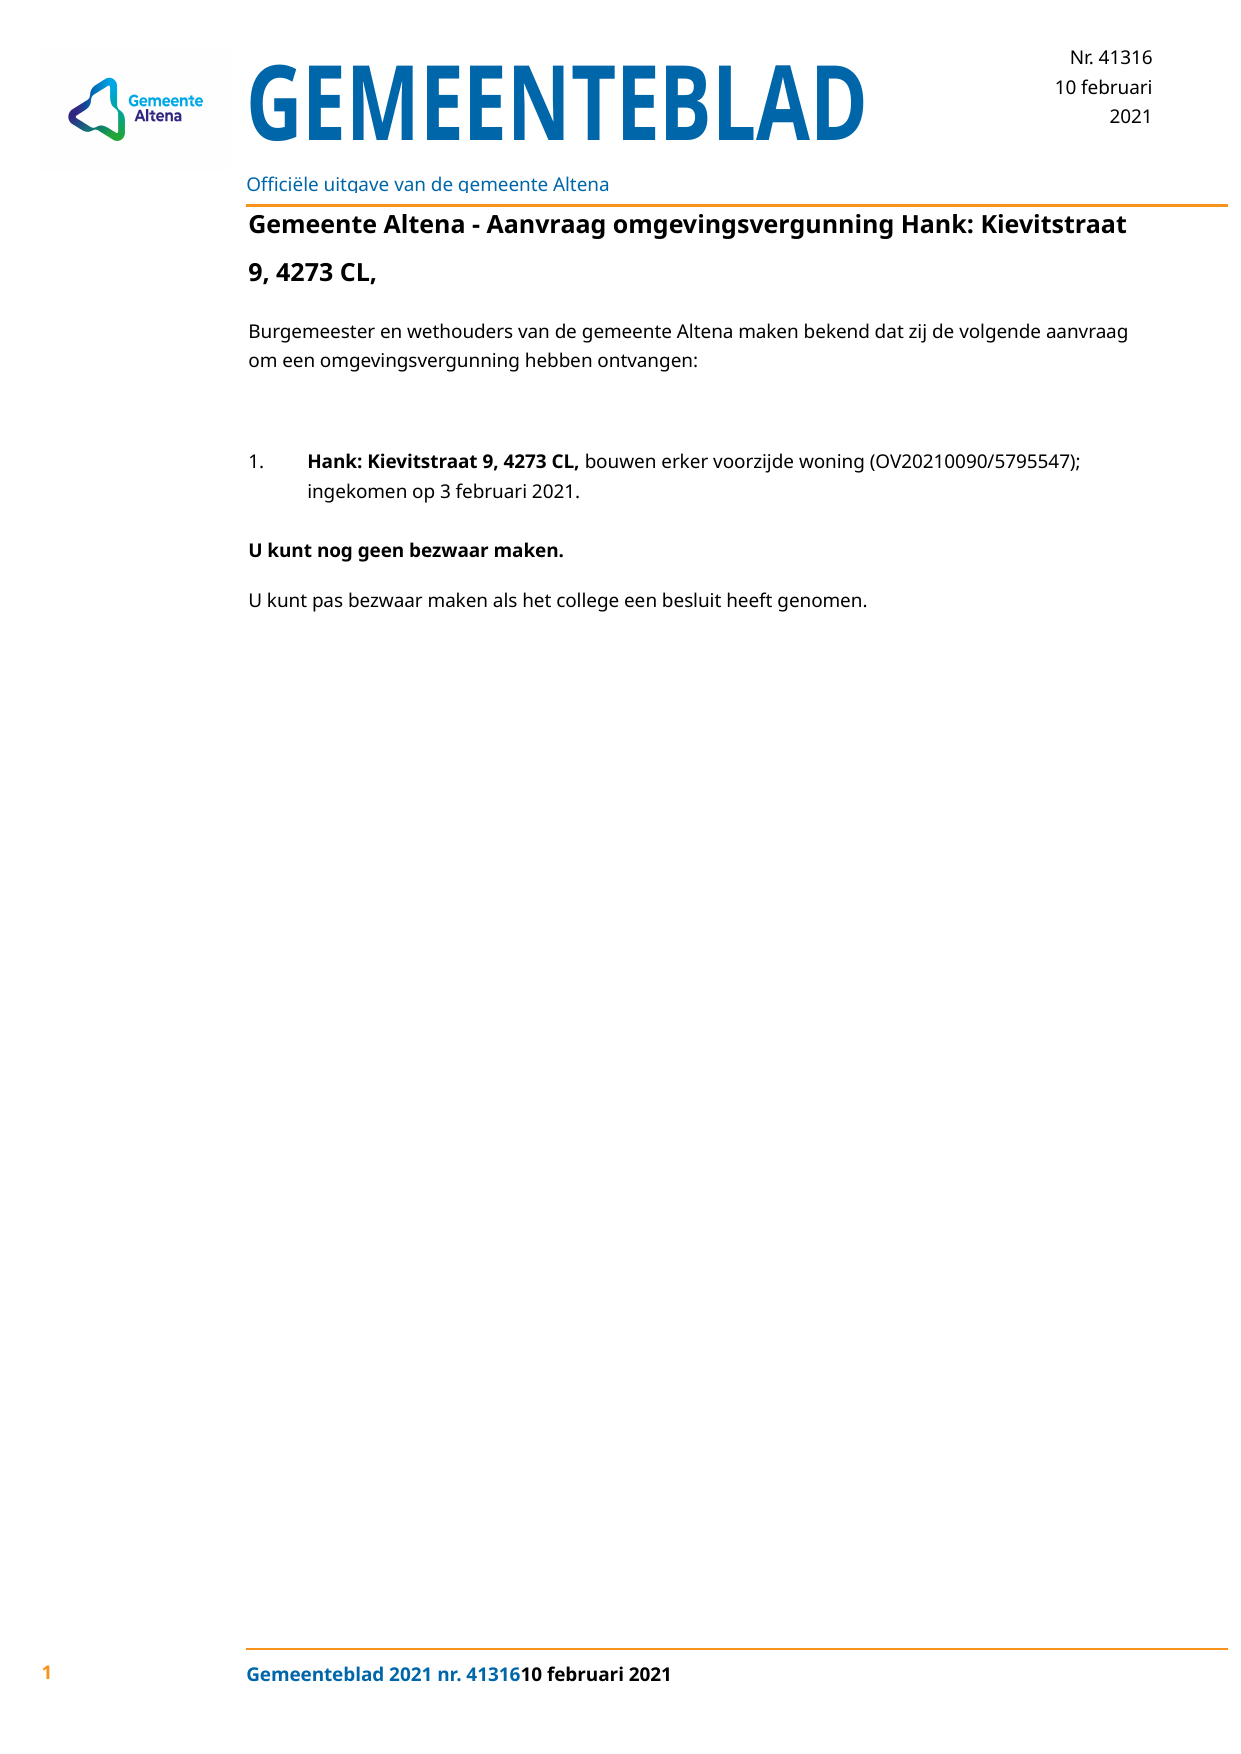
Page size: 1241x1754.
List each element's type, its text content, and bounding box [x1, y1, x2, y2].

picture [41, 47, 231, 172]
text Gemeente Altena - Aanvraag omgevingsvergunning Hank: Kievitstraat 9, 4273 CL, [248, 207, 1152, 288]
list Hank: Kievitstraat 9, 4273 CL, bouwen erker voorzijde woning (OV20210090/5795547); ingekomen op 3 februari 2021. [248, 448, 1152, 504]
text Burgemeester en wethouders van de gemeente Altena maken bekend dat zij de volgende aanvraag om een omgevingsvergunning hebben ontvangen: [248, 318, 1152, 373]
text U kunt nog geen bezwaar maken. [248, 537, 1152, 563]
text U kunt pas bezwaar maken als het college een besluit heeft genomen. [248, 587, 1152, 613]
